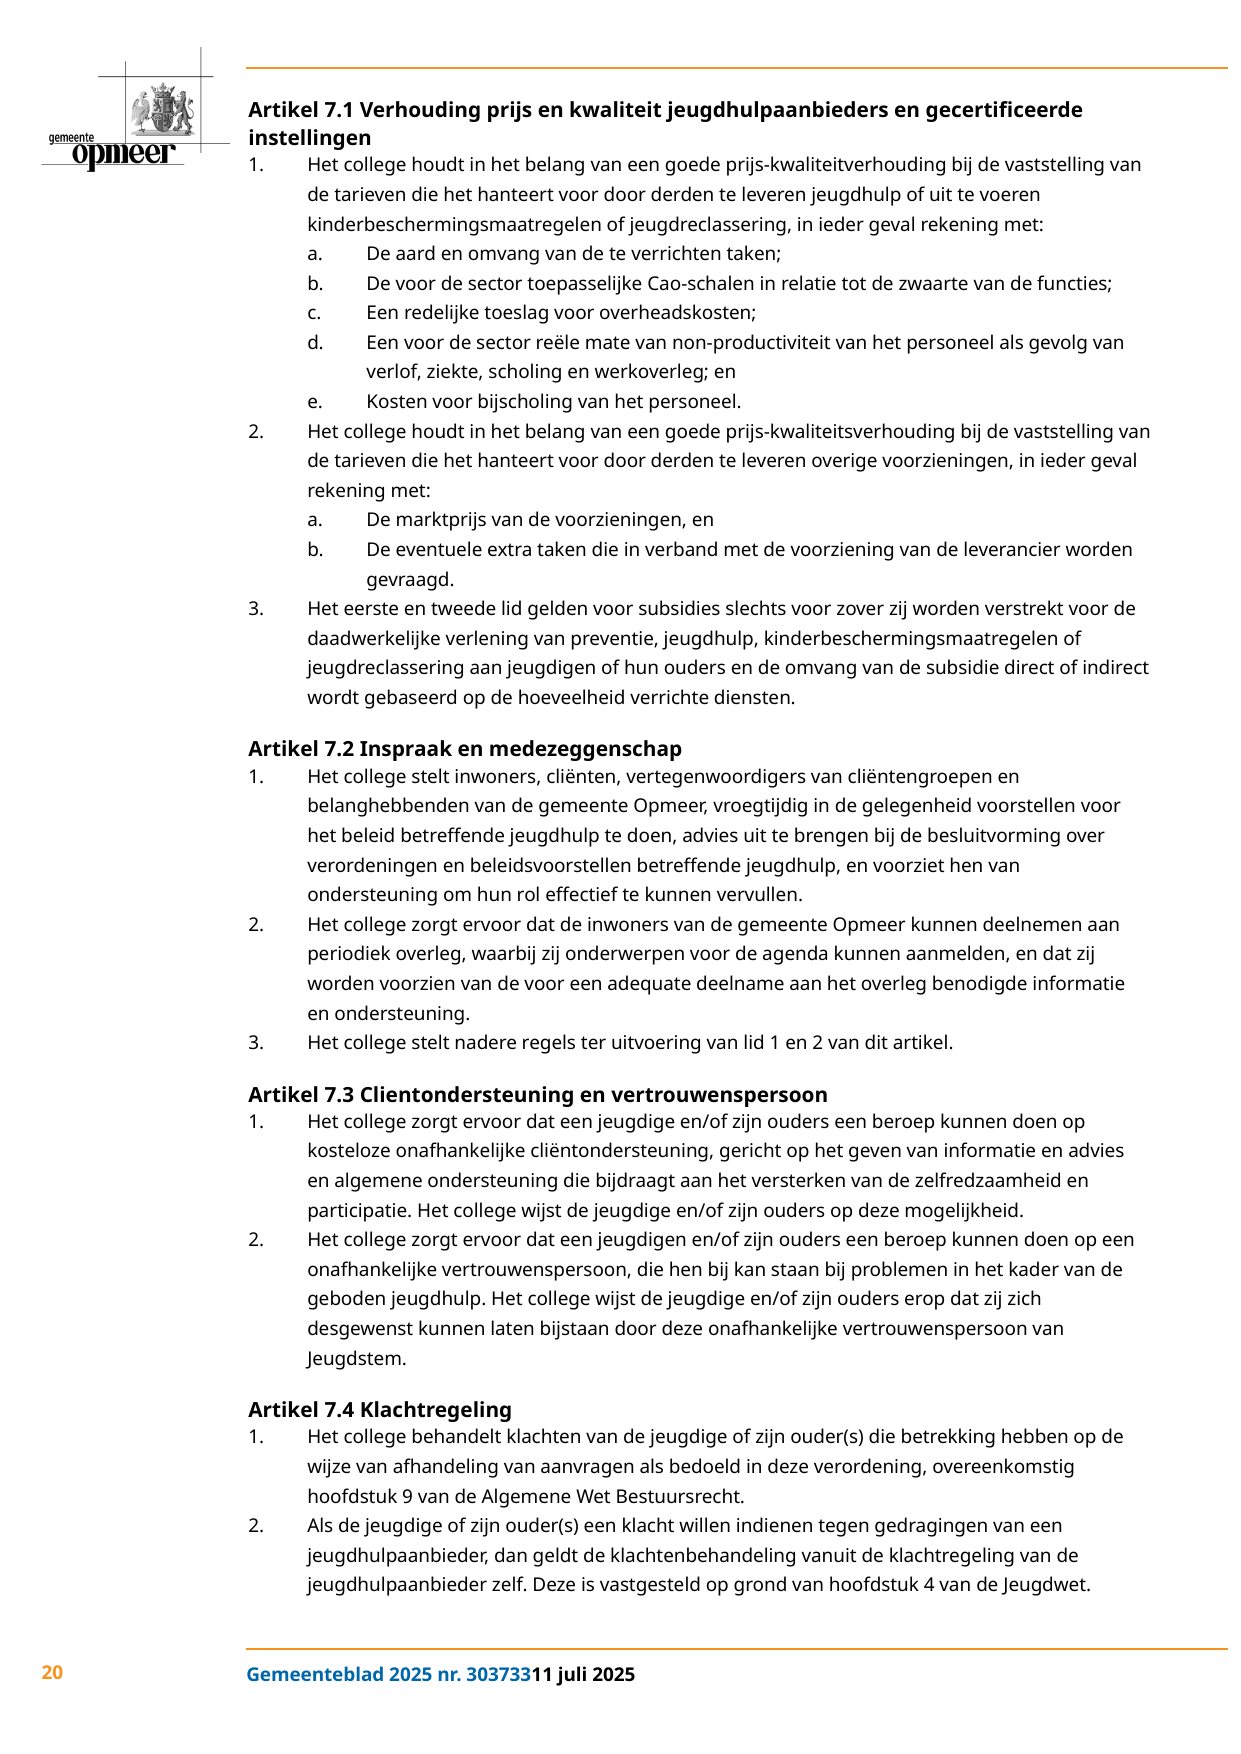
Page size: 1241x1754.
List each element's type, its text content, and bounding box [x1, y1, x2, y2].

list Het college stelt inwoners, cliënten, vertegenwoordigers van cliëntengroepen en belanghebbenden van de gemeente Opmeer, vroegtijdig in de gelegenheid voorstellen voor het beleid betreffende jeugdhulp te doen, advies uit te brengen bij de besluitvorming over verordeningen en beleidsvoorstellen betreffende jeugdhulp, en voorziet hen van ondersteuning om hun rol effectief te kunnen vervullen. [248, 763, 1152, 907]
list Het eerste en tweede lid gelden voor subsidies slechts voor zover zij worden verstrekt voor de daadwerkelijke verlening van preventie, jeugdhulp, kinderbeschermingsmaatregelen of jeugdreclassering aan jeugdigen of hun ouders en de omvang van de subsidie direct of indirect wordt gebaseerd op de hoeveelheid verrichte diensten. [248, 595, 1152, 710]
list Het college houdt in het belang van een goede prijs-kwaliteitsverhouding bij de vaststelling van de tarieven die het hanteert voor door derden te leveren overige voorzieningen, in ieder geval rekening met: [248, 418, 1152, 503]
list Het college stelt nadere regels ter uitvoering van lid 1 en 2 van dit artikel. [248, 1029, 1152, 1055]
list Het college houdt in het belang van een goede prijs-kwaliteitverhouding bij de vaststelling van de tarieven die het hanteert voor door derden te leveren jeugdhulp of uit te voeren kinderbeschermingsmaatregelen of jeugdreclassering, in ieder geval rekening met: [248, 152, 1152, 237]
picture [41, 47, 231, 172]
text Artikel 7.2 Inspraak en medezeggenschap [248, 734, 1152, 763]
list De aard en omvang van de te verrichten taken; [307, 240, 1152, 266]
list Een voor de sector reële mate van non-productiviteit van het personeel als gevolg van verlof, ziekte, scholing en werkoverleg; en [307, 329, 1152, 384]
list Het college zorgt ervoor dat een jeugdige en/of zijn ouders een beroep kunnen doen op kosteloze onafhankelijke cliëntondersteuning, gericht op het geven van informatie en advies en algemene ondersteuning die bijdraagt aan het versterken van de zelfredzaamheid en participatie. Het college wijst de jeugdige en/of zijn ouders op deze mogelijkheid. [248, 1108, 1152, 1223]
text Artikel 7.4 Klachtregeling [248, 1395, 1152, 1424]
list Een redelijke toeslag voor overheadskosten; [307, 299, 1152, 325]
list Het college zorgt ervoor dat de inwoners van de gemeente Opmeer kunnen deelnemen aan periodiek overleg, waarbij zij onderwerpen voor de agenda kunnen aanmelden, en dat zij worden voorzien van de voor een adequate deelname aan het overleg benodigde informatie en ondersteuning. [248, 911, 1152, 1025]
text Artikel 7.3 Clientondersteuning en vertrouwenspersoon [248, 1080, 1152, 1108]
text Artikel 7.1 Verhouding prijs en kwaliteit jeugdhulpaanbieders en gecertificeerde instellingen [248, 95, 1152, 152]
list De eventuele extra taken die in verband met de voorziening van de leverancier worden gevraagd. [307, 536, 1152, 592]
list De voor de sector toepasselijke Cao-schalen in relatie tot de zwaarte van de functies; [307, 270, 1152, 296]
list Het college zorgt ervoor dat een jeugdigen en/of zijn ouders een beroep kunnen doen op een onafhankelijke vertrouwenspersoon, die hen bij kan staan bij problemen in het kader van de geboden jeugdhulp. Het college wijst de jeugdige en/of zijn ouders erop dat zij zich desgewenst kunnen laten bijstaan door deze onafhankelijke vertrouwenspersoon van Jeugdstem. [248, 1226, 1152, 1371]
list De marktprijs van de voorzieningen, en [307, 507, 1152, 532]
list Het college behandelt klachten van de jeugdige of zijn ouder(s) die betrekking hebben op de wijze van afhandeling van aanvragen als bedoeld in deze verordening, overeenkomstig hoofdstuk 9 van de Algemene Wet Bestuursrecht. [248, 1424, 1152, 1508]
list Kosten voor bijscholing van het personeel. [307, 388, 1152, 414]
list Als de jeugdige of zijn ouder(s) een klacht willen indienen tegen gedragingen van een jeugdhulpaanbieder, dan geldt de klachtenbehandeling vanuit de klachtregeling van de jeugdhulpaanbieder zelf. Deze is vastgesteld op grond van hoofdstuk 4 van de Jeugdwet. [248, 1512, 1152, 1597]
